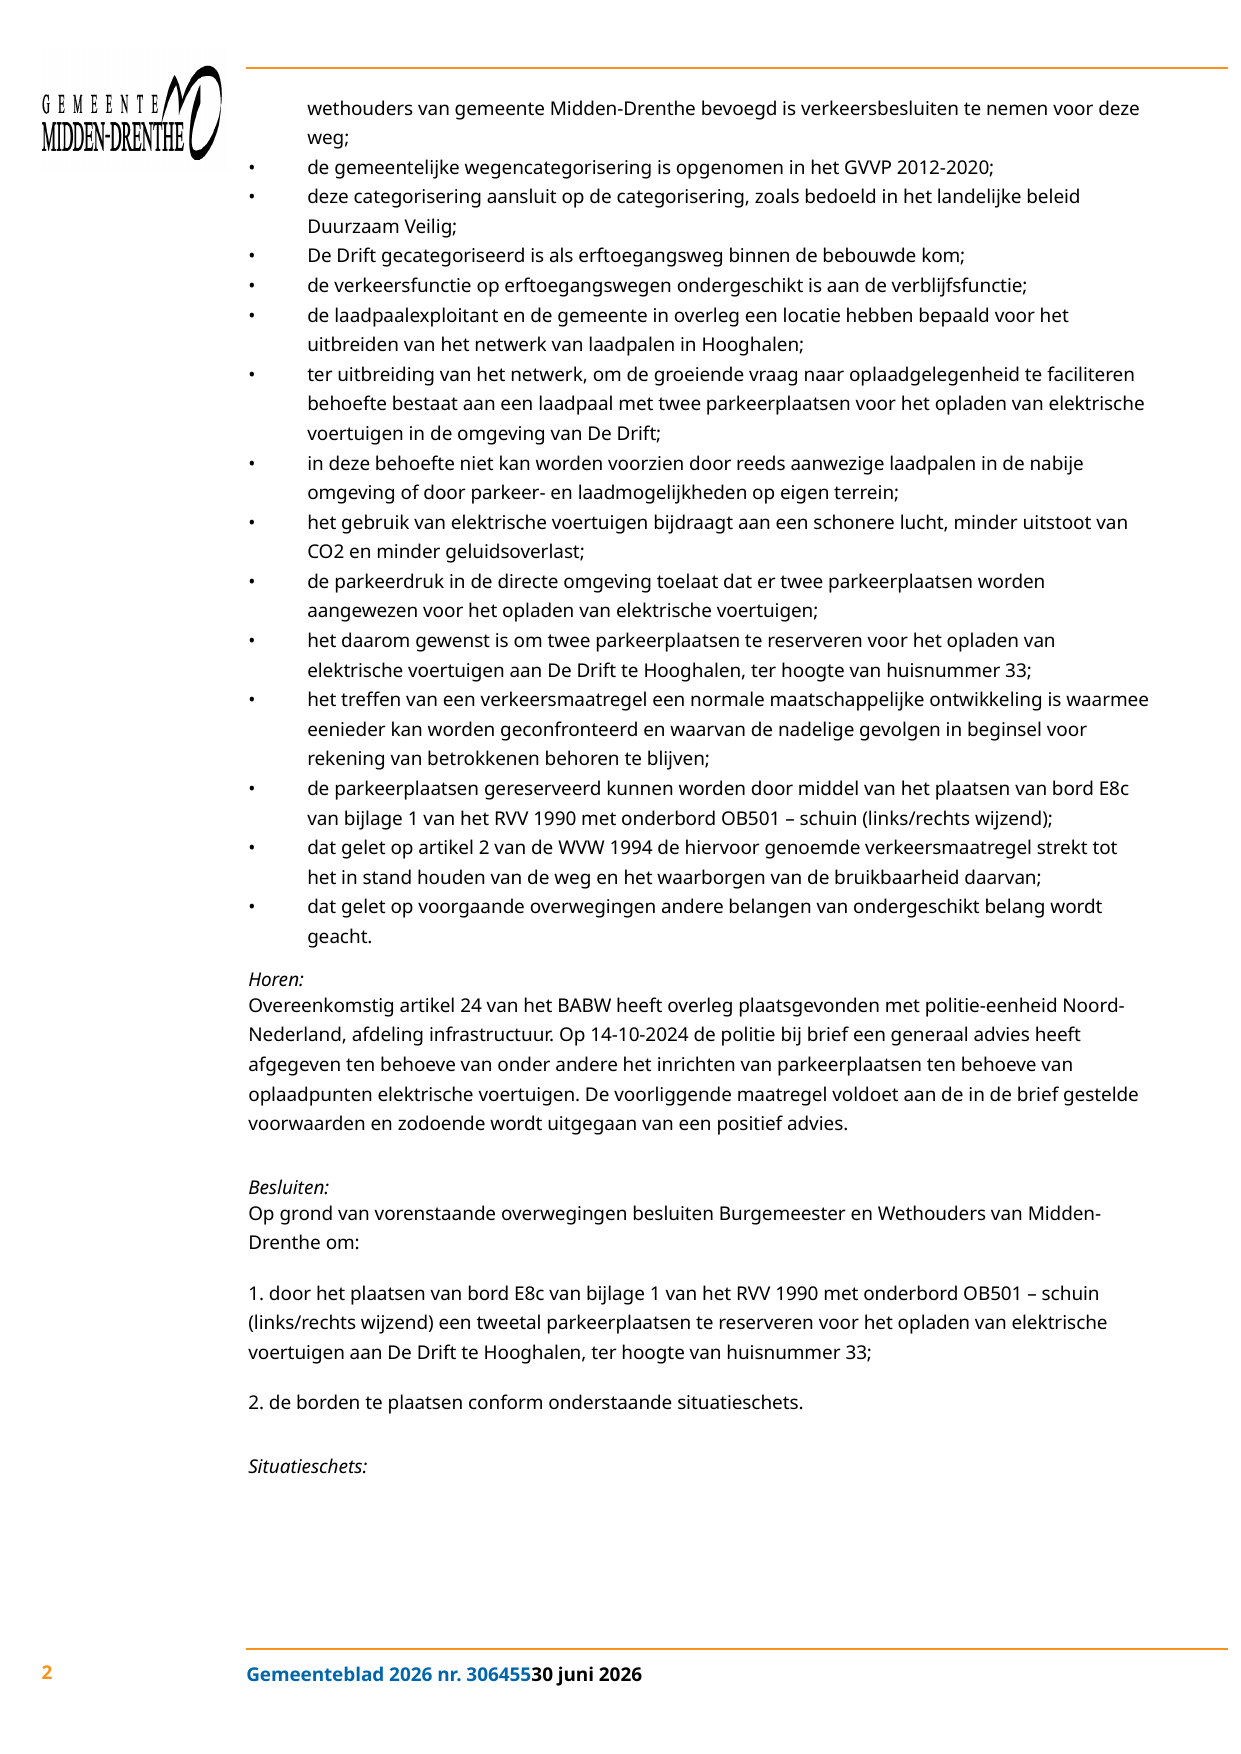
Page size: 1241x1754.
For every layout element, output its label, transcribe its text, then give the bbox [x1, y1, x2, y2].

text Situatieschets: [248, 1453, 1152, 1479]
list De Drift gecategoriseerd is als erftoegangsweg binnen de bebouwde kom; [248, 243, 1152, 268]
list ter uitbreiding van het netwerk, om de groeiende vraag naar oplaadgelegenheid te faciliteren behoefte bestaat aan een laadpaal met twee parkeerplaatsen voor het opladen van elektrische voertuigen in de omgeving van De Drift; [248, 361, 1152, 446]
list de parkeerplaatsen gereserveerd kunnen worden door middel van het plaatsen van bord E8c van bijlage 1 van het RVV 1990 met onderbord OB501 – schuin (links/rechts wijzend); [248, 775, 1152, 831]
list in deze behoefte niet kan worden voorzien door reeds aanwezige laadpalen in de nabije omgeving of door parkeer- en laadmogelijkheden op eigen terrein; [248, 450, 1152, 505]
picture [41, 47, 231, 172]
list het gebruik van elektrische voertuigen bijdraagt aan een schonere lucht, minder uitstoot van CO2 en minder geluidsoverlast; [248, 509, 1152, 564]
text Besluiten: [248, 1174, 1152, 1200]
list het daarom gewenst is om twee parkeerplaatsen te reserveren voor het opladen van elektrische voertuigen aan De Drift te Hooghalen, ter hoogte van huisnummer 33; [248, 627, 1152, 683]
list de parkeerdruk in de directe omgeving toelaat dat er twee parkeerplaatsen worden aangewezen voor het opladen van elektrische voertuigen; [248, 568, 1152, 623]
text Op grond van vorenstaande overwegingen besluiten Burgemeester en Wethouders van Midden-Drenthe om: [248, 1200, 1152, 1255]
list het treffen van een verkeersmaatregel een normale maatschappelijke ontwikkeling is waarmee eenieder kan worden geconfronteerd en waarvan de nadelige gevolgen in beginsel voor rekening van betrokkenen behoren te blijven; [248, 686, 1152, 771]
list deze categorisering aansluit op de categorisering, zoals bedoeld in het landelijke beleid Duurzaam Veilig; [248, 183, 1152, 239]
text 1. door het plaatsen van bord E8c van bijlage 1 van het RVV 1990 met onderbord OB501 – schuin (links/rechts wijzend) een tweetal parkeerplaatsen te reserveren voor het opladen van elektrische voertuigen aan De Drift te Hooghalen, ter hoogte van huisnummer 33; [248, 1280, 1152, 1365]
text Overeenkomstig artikel 24 van het BABW heeft overleg plaatsgevonden met politie-eenheid Noord-Nederland, afdeling infrastructuur. Op 14-10-2024 de politie bij brief een generaal advies heeft afgegeven ten behoeve van onder andere het inrichten van parkeerplaatsen ten behoeve van oplaadpunten elektrische voertuigen. De voorliggende maatregel voldoet aan de in de brief gestelde voorwaarden en zodoende wordt uitgegaan van een positief advies. [248, 992, 1152, 1136]
list de verkeersfunctie op erftoegangswegen ondergeschikt is aan de verblijfsfunctie; [248, 272, 1152, 298]
list dat gelet op artikel 2 van de WVW 1994 de hiervoor genoemde verkeersmaatregel strekt tot het in stand houden van de weg en het waarborgen van de bruikbaarheid daarvan; [248, 834, 1152, 890]
list de gemeentelijke wegencategorisering is opgenomen in het GVVP 2012-2020; [248, 154, 1152, 180]
list wethouders van gemeente Midden-Drenthe bevoegd is verkeersbesluiten te nemen voor deze weg; [248, 95, 1152, 150]
list de laadpaalexploitant en de gemeente in overleg een locatie hebben bepaald voor het uitbreiden van het netwerk van laadpalen in Hooghalen; [248, 302, 1152, 357]
text 2. de borden te plaatsen conform onderstaande situatieschets. [248, 1389, 1152, 1415]
list dat gelet op voorgaande overwegingen andere belangen van ondergeschikt belang wordt geacht. [248, 893, 1152, 949]
text Horen: [248, 966, 1152, 992]
